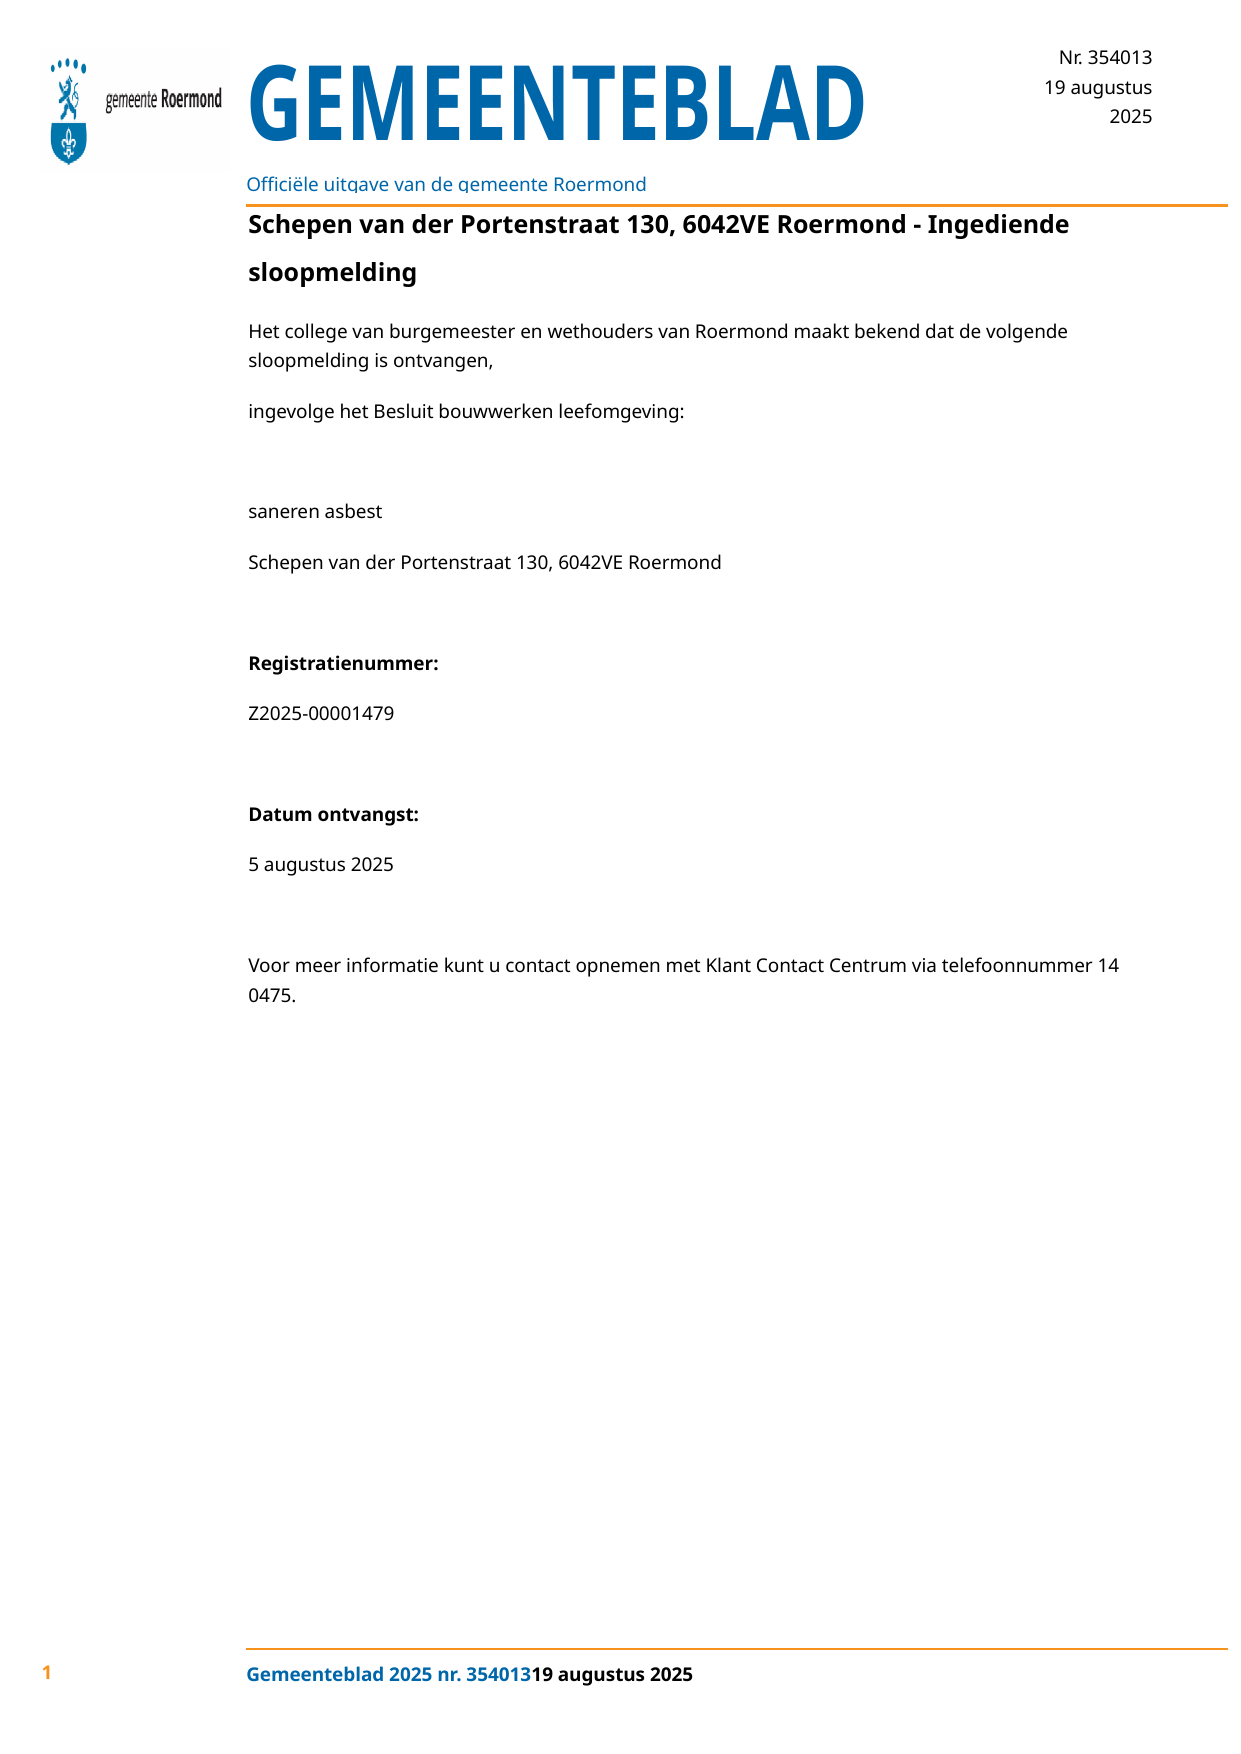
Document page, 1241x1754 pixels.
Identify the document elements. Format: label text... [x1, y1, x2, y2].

text saneren asbest [248, 499, 1152, 524]
picture [41, 47, 231, 172]
text Schepen van der Portenstraat 130, 6042VE Roermond - Ingediende sloopmelding [248, 207, 1152, 288]
text Datum ontvangst: [248, 801, 1152, 827]
text Z2025-00001479 [248, 700, 1152, 726]
text 5 augustus 2025 [248, 852, 1152, 877]
text Registratienummer: [248, 650, 1152, 676]
text Het college van burgemeester en wethouders van Roermond maakt bekend dat de volgende sloopmelding is ontvangen, [248, 318, 1152, 373]
text Schepen van der Portenstraat 130, 6042VE Roermond [248, 549, 1152, 575]
text ingevolge het Besluit bouwwerken leefomgeving: [248, 398, 1152, 424]
text Voor meer informatie kunt u contact opnemen met Klant Contact Centrum via telefoonnummer 14 0475. [248, 952, 1152, 1008]
